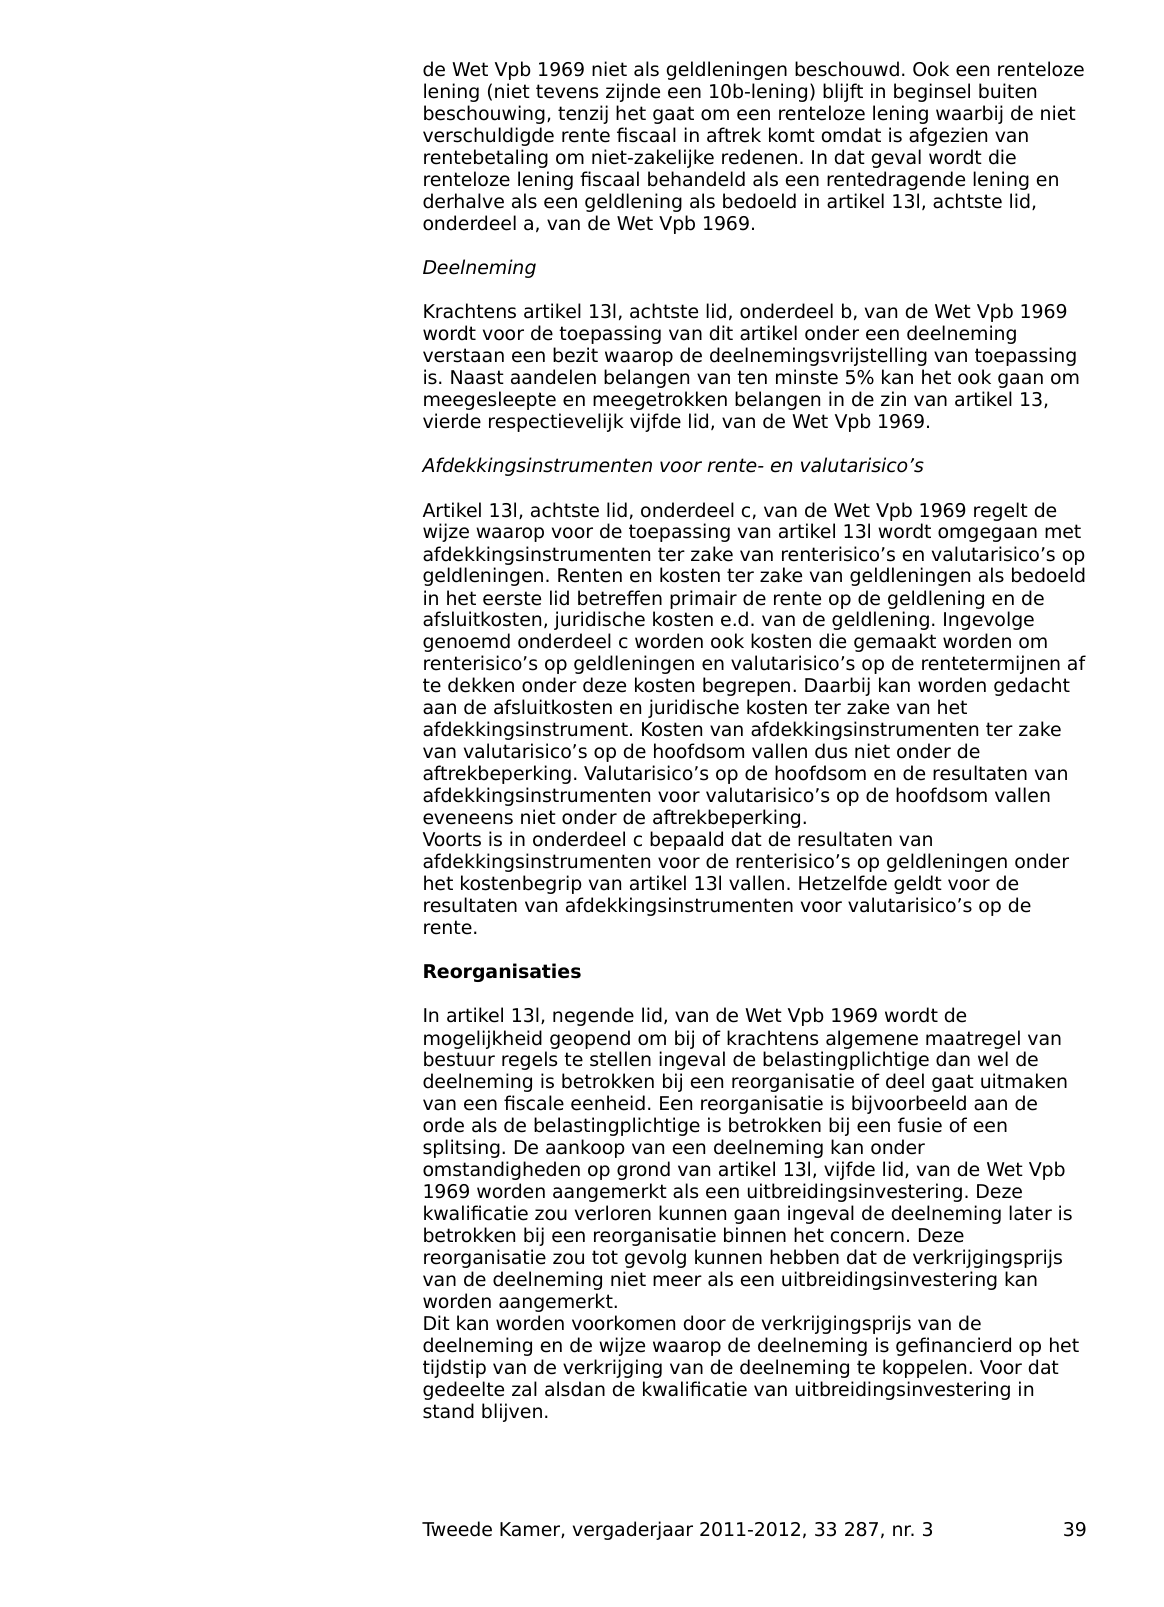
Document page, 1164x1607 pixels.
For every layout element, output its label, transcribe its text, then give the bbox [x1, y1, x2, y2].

text Artikel 13l, achtste lid, onderdeel c, van de Wet Vpb 1969 regelt de wijze waarop voor de toepassing van artikel 13l wordt omgegaan met afdekkingsinstrumenten ter zake van renterisico’s en valutarisico’s op geldleningen. Renten en kosten ter zake van geldleningen als bedoeld in het eerste lid betreffen primair de rente op de geldlening en de afsluitkosten, juridische kosten e.d. van de geldlening. Ingevolge genoemd onderdeel c worden ook kosten die gemaakt worden om renterisico’s op geldleningen en valutarisico’s op de rentetermijnen af te dekken onder deze kosten begrepen. Daarbij kan worden gedacht aan de afsluitkosten en juridische kosten ter zake van het afdekkingsinstrument. Kosten van afdekkingsinstrumenten ter zake van valutarisico’s op de hoofdsom vallen dus niet onder de aftrekbeperking. Valutarisico’s op de hoofdsom en de resultaten van afdekkingsinstrumenten voor valutarisico’s op de hoofdsom vallen eveneens niet onder de aftrekbeperking. [422, 499, 1087, 829]
subtitle Afdekkingsinstrumenten voor rente- en valutarisico’s [422, 455, 1087, 477]
text In artikel 13l, negende lid, van de Wet Vpb 1969 wordt de mogelijkheid geopend om bij of krachtens algemene maatregel van bestuur regels te stellen ingeval de belastingplichtige dan wel de deelneming is betrokken bij een reorganisatie of deel gaat uitmaken van een fiscale eenheid. Een reorganisatie is bijvoorbeeld aan de orde als de belastingplichtige is betrokken bij een fusie of een splitsing. De aankoop van een deelneming kan onder omstandigheden op grond van artikel 13l, vijfde lid, van de Wet Vpb 1969 worden aangemerkt als een uitbreidingsinvestering. Deze kwalificatie zou verloren kunnen gaan ingeval de deelneming later is betrokken bij een reorganisatie binnen het concern. Deze reorganisatie zou tot gevolg kunnen hebben dat de verkrijgingsprijs van de deelneming niet meer als een uitbreidingsinvestering kan worden aangemerkt. [422, 1005, 1087, 1313]
text de Wet Vpb 1969 niet als geldleningen beschouwd. Ook een renteloze lening (niet tevens zijnde een 10b-lening) blijft in beginsel buiten beschouwing, tenzij het gaat om een renteloze lening waarbij de niet verschuldigde rente fiscaal in aftrek komt omdat is afgezien van rentebetaling om niet-zakelijke redenen. In dat geval wordt die renteloze lening fiscaal behandeld als een rentedragende lening en derhalve als een geldlening als bedoeld in artikel 13l, achtste lid, onderdeel a, van de Wet Vpb 1969. [422, 59, 1087, 235]
text Voorts is in onderdeel c bepaald dat de resultaten van afdekkingsinstrumenten voor de renterisico’s op geldleningen onder het kostenbegrip van artikel 13l vallen. Hetzelfde geldt voor de resultaten van afdekkingsinstrumenten voor valutarisico’s op de rente. [422, 829, 1087, 939]
subtitle Deelneming [422, 257, 1087, 279]
subtitle Reorganisaties [422, 961, 1087, 983]
text Krachtens artikel 13l, achtste lid, onderdeel b, van de Wet Vpb 1969 wordt voor de toepassing van dit artikel onder een deelneming verstaan een bezit waarop de deelnemingsvrijstelling van toepassing is. Naast aandelen belangen van ten minste 5% kan het ook gaan om meegesleepte en meegetrokken belangen in de zin van artikel 13, vierde respectievelijk vijfde lid, van de Wet Vpb 1969. [422, 301, 1087, 433]
text Dit kan worden voorkomen door de verkrijgingsprijs van de deelneming en de wijze waarop de deelneming is gefinancierd op het tijdstip van de verkrijging van de deelneming te koppelen. Voor dat gedeelte zal alsdan de kwalificatie van uitbreidingsinvestering in stand blijven. [422, 1313, 1087, 1423]
